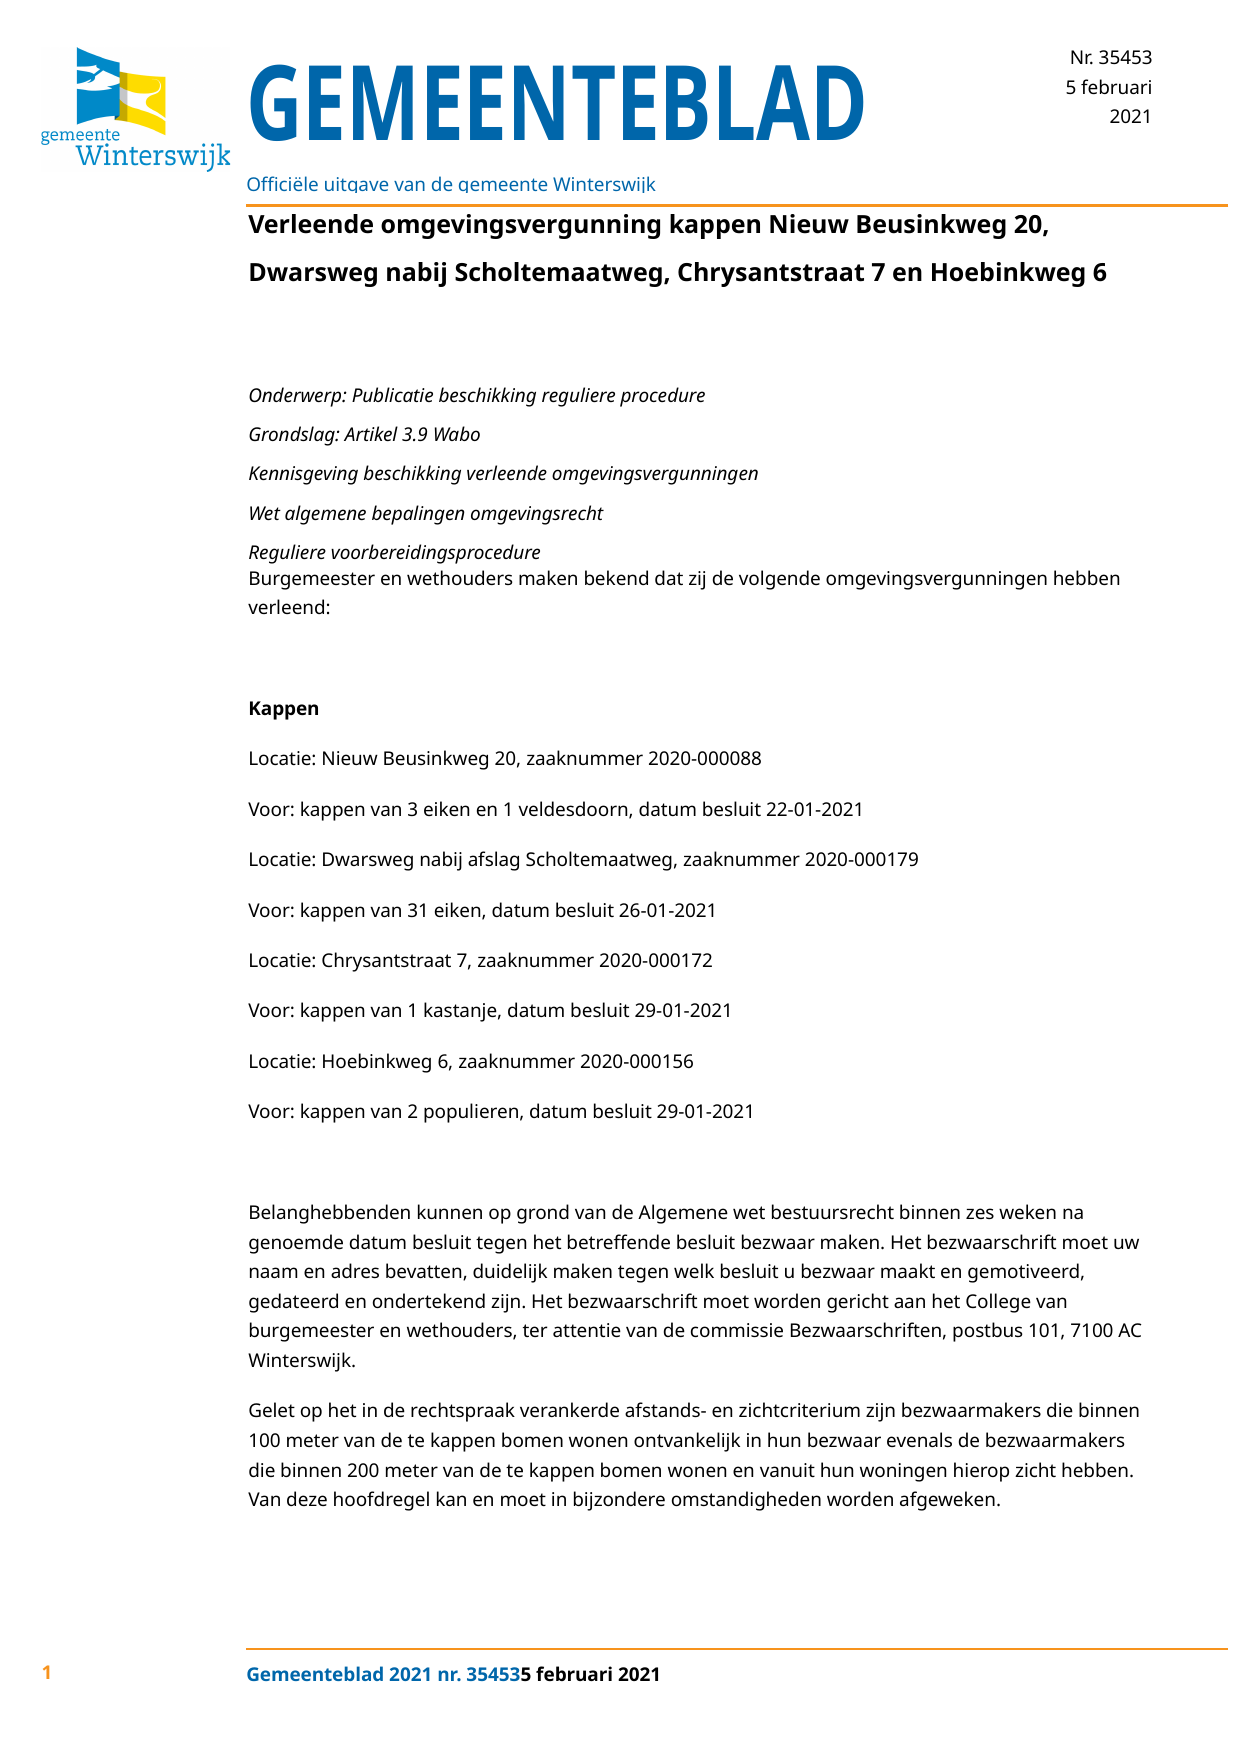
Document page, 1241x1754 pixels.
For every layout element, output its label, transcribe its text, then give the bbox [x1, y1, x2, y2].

text Voor: kappen van 3 eiken en 1 veldesdoorn, datum besluit 22-01-2021 [248, 796, 1152, 822]
picture [225, 153, 231, 162]
text Reguliere voorbereidingsprocedure [248, 539, 1152, 565]
text Grondslag: Artikel 3.9 Wabo [248, 421, 1152, 447]
text Kennisgeving beschikking verleende omgevingsvergunningen [248, 460, 1152, 486]
text Verleende omgevingsvergunning kappen Nieuw Beusinkweg 20, Dwarsweg nabij Scholtemaatweg, Chrysantstraat 7 en Hoebinkweg 6 [248, 207, 1152, 288]
text Locatie: Nieuw Beusinkweg 20, zaaknummer 2020-000088 [248, 746, 1152, 771]
text Voor: kappen van 2 populieren, datum besluit 29-01-2021 [248, 1098, 1152, 1124]
text Wet algemene bepalingen omgevingsrecht [248, 500, 1152, 525]
text Onderwerp: Publicatie beschikking reguliere procedure [248, 382, 1152, 408]
text Burgemeester en wethouders maken bekend dat zij de volgende omgevingsvergunningen hebben verleend: [248, 565, 1152, 620]
text Voor: kappen van 1 kastanje, datum besluit 29-01-2021 [248, 998, 1152, 1023]
picture [41, 47, 231, 172]
text Voor: kappen van 31 eiken, datum besluit 26-01-2021 [248, 897, 1152, 922]
text Locatie: Dwarsweg nabij afslag Scholtemaatweg, zaaknummer 2020-000179 [248, 846, 1152, 872]
text Kappen [248, 695, 1152, 721]
text Belanghebbenden kunnen op grond van de Algemene wet bestuursrecht binnen zes weken na genoemde datum besluit tegen het betreffende besluit bezwaar maken. Het bezwaarschrift moet uw naam en adres bevatten, duidelijk maken tegen welk besluit u bezwaar maakt en gemotiveerd, gedateerd en ondertekend zijn. Het bezwaarschrift moet worden gericht aan het College van burgemeester en wethouders, ter attentie van de commissie Bezwaarschriften, postbus 101, 7100 AC Winterswijk. [248, 1199, 1152, 1373]
text Locatie: Hoebinkweg 6, zaaknummer 2020-000156 [248, 1048, 1152, 1074]
text Locatie: Chrysantstraat 7, zaaknummer 2020-000172 [248, 947, 1152, 973]
text Gelet op het in de rechtspraak verankerde afstands- en zichtcriterium zijn bezwaarmakers die binnen 100 meter van de te kappen bomen wonen ontvankelijk in hun bezwaar evenals de bezwaarmakers die binnen 200 meter van de te kappen bomen wonen en vanuit hun woningen hierop zicht hebben. Van deze hoofdregel kan en moet in bijzondere omstandigheden worden afgeweken. [248, 1398, 1152, 1512]
